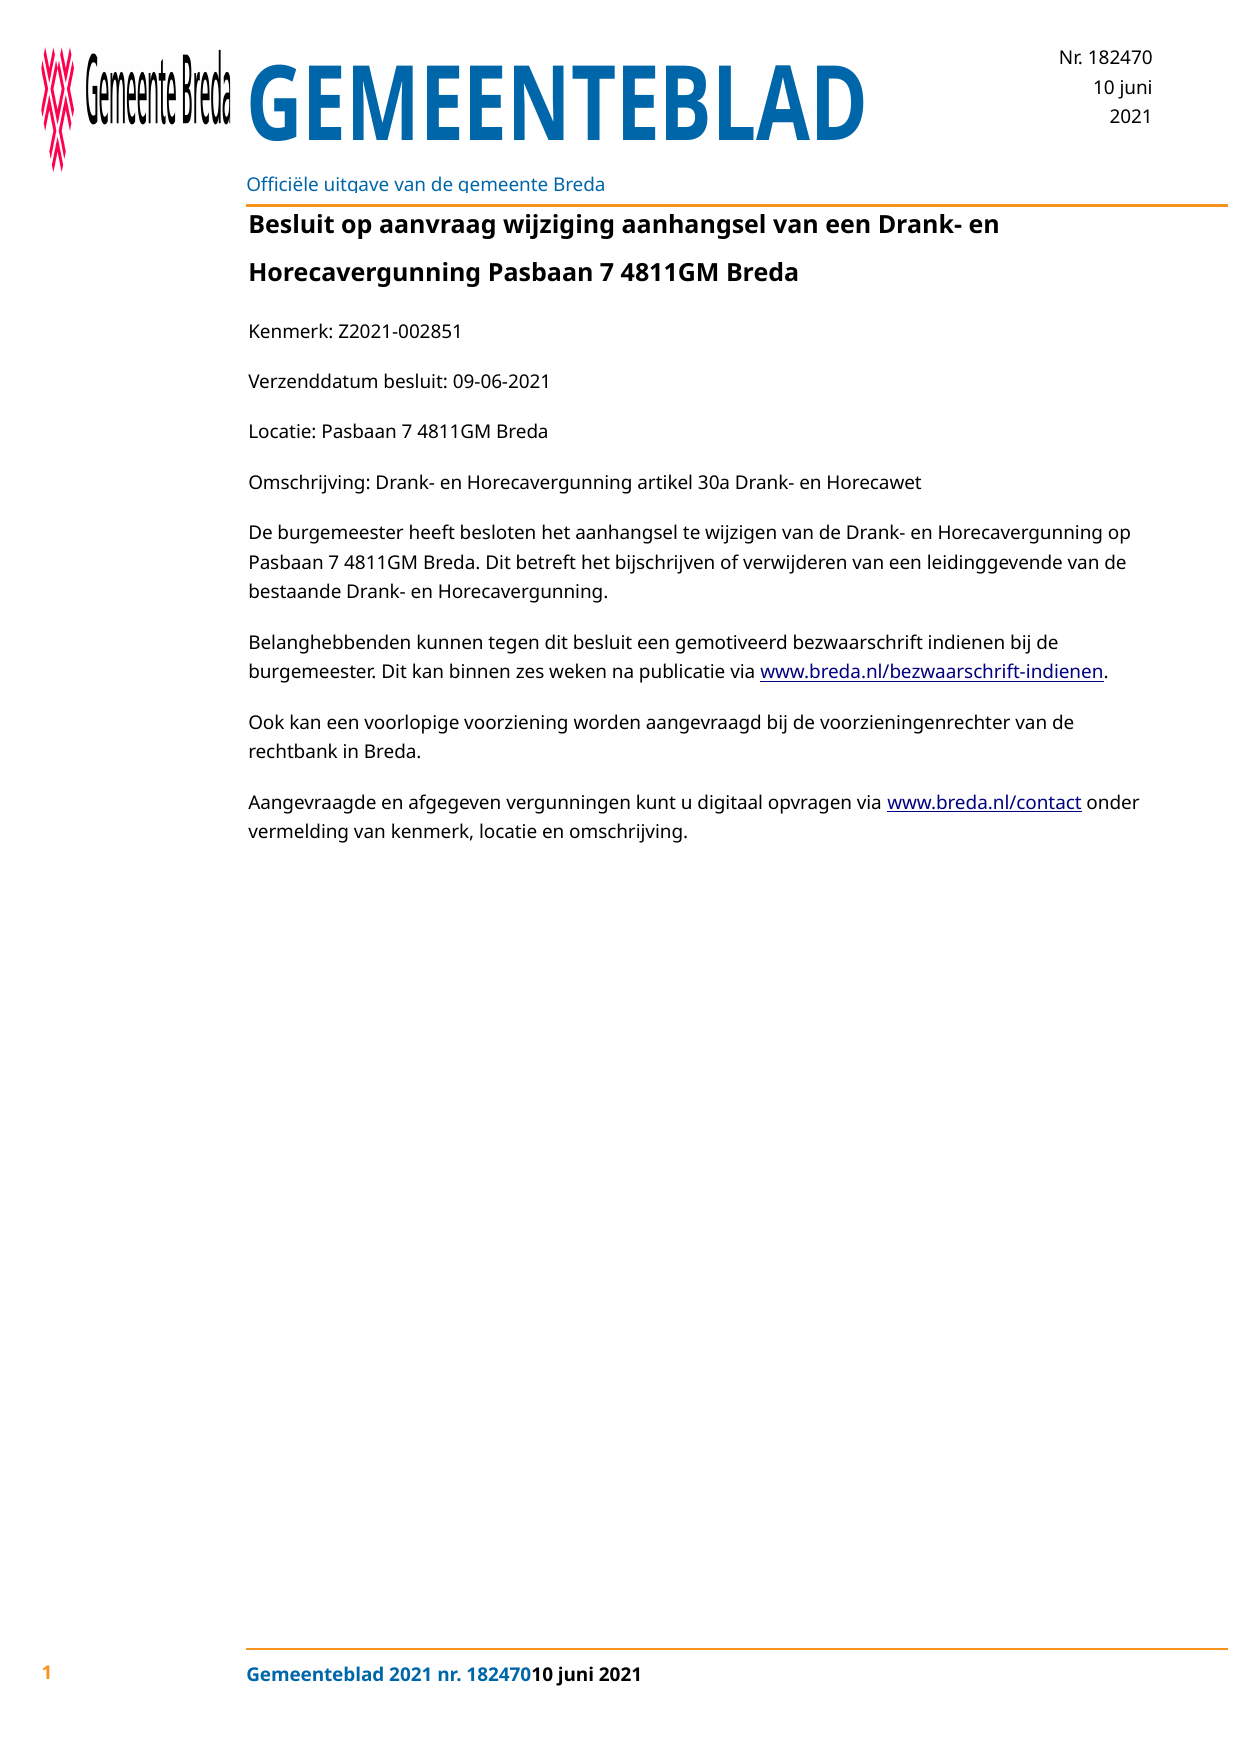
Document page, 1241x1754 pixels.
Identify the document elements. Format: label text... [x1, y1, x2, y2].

text Omschrijving: Drank- en Horecavergunning artikel 30a Drank- en Horecawet [248, 469, 1152, 495]
text Ook kan een voorlopige voorziening worden aangevraagd bij de voorzieningenrechter van de rechtbank in Breda. [248, 709, 1152, 764]
picture [41, 47, 231, 172]
text Verzenddatum besluit: 09-06-2021 [248, 368, 1152, 394]
text Aangevraagde en afgegeven vergunningen kunt u digitaal opvragen via www.breda.nl/contact onder vermelding van kenmerk, locatie en omschrijving. [248, 789, 1152, 844]
text Kenmerk: Z2021-002851 [248, 318, 1152, 344]
text De burgemeester heeft besloten het aanhangsel te wijzigen van de Drank- en Horecavergunning op Pasbaan 7 4811GM Breda. Dit betreft het bijschrijven of verwijderen van een leidinggevende van de bestaande Drank- en Horecavergunning. [248, 519, 1152, 604]
text Locatie: Pasbaan 7 4811GM Breda [248, 419, 1152, 444]
text Belanghebbenden kunnen tegen dit besluit een gemotiveerd bezwaarschrift indienen bij de burgemeester. Dit kan binnen zes weken na publicatie via www.breda.nl/bezwaarschrift-indienen. [248, 629, 1152, 684]
text Besluit op aanvraag wijziging aanhangsel van een Drank- en Horecavergunning Pasbaan 7 4811GM Breda [248, 207, 1152, 288]
